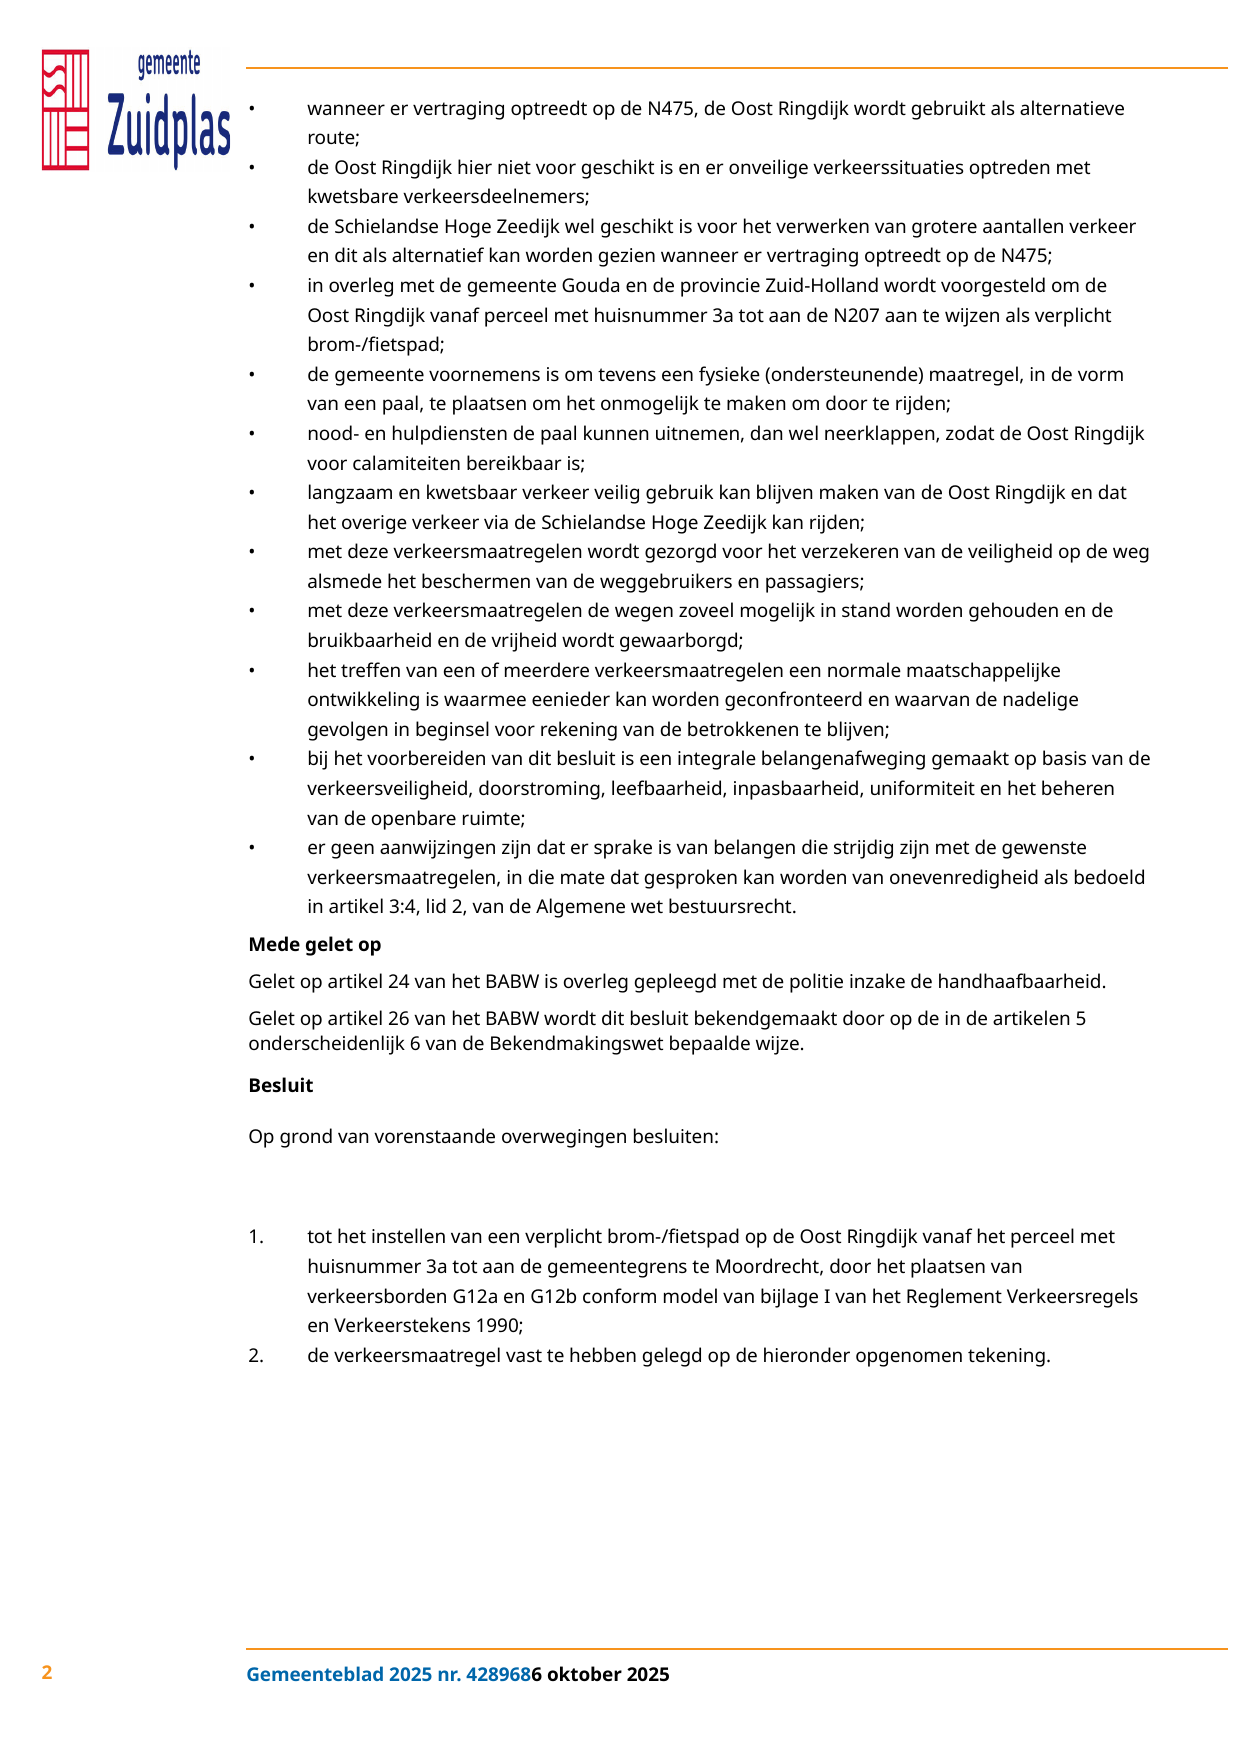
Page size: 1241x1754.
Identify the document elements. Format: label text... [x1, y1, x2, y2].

list in overleg met de gemeente Gouda en de provincie Zuid-Holland wordt voorgesteld om de Oost Ringdijk vanaf perceel met huisnummer 3a tot aan de N207 aan te wijzen als verplicht brom-/fietspad; [248, 272, 1152, 357]
list er geen aanwijzingen zijn dat er sprake is van belangen die strijdig zijn met de gewenste verkeersmaatregelen, in die mate dat gesproken kan worden van onevenredigheid als bedoeld in artikel 3:4, lid 2, van de Algemene wet bestuursrecht. [248, 834, 1152, 919]
text Gelet op artikel 26 van het BABW wordt dit besluit bekendgemaakt door op de in de artikelen 5 onderscheidenlijk 6 van de Bekendmakingswet bepaalde wijze. [248, 1005, 1152, 1056]
list de Schielandse Hoge Zeedijk wel geschikt is voor het verwerken van grotere aantallen verkeer en dit als alternatief kan worden gezien wanneer er vertraging optreedt op de N475; [248, 213, 1152, 268]
picture [41, 47, 231, 172]
list met deze verkeersmaatregelen de wegen zoveel mogelijk in stand worden gehouden en de bruikbaarheid en de vrijheid wordt gewaarborgd; [248, 598, 1152, 653]
list langzaam en kwetsbaar verkeer veilig gebruik kan blijven maken van de Oost Ringdijk en dat het overige verkeer via de Schielandse Hoge Zeedijk kan rijden; [248, 479, 1152, 535]
text Besluit [248, 1072, 1152, 1098]
list met deze verkeersmaatregelen wordt gezorgd voor het verzekeren van de veiligheid op de weg alsmede het beschermen van de weggebruikers en passagiers; [248, 538, 1152, 594]
list wanneer er vertraging optreedt op de N475, de Oost Ringdijk wordt gebruikt als alternatieve route; [248, 95, 1152, 150]
text Gelet op artikel 24 van het BABW is overleg gepleegd met de politie inzake de handhaafbaarheid. [248, 968, 1152, 994]
list tot het instellen van een verplicht brom-/fietspad op de Oost Ringdijk vanaf het perceel met huisnummer 3a tot aan de gemeentegrens te Moordrecht, door het plaatsen van verkeersborden G12a en G12b conform model van bijlage I van het Reglement Verkeersregels en Verkeerstekens 1990; [248, 1224, 1152, 1338]
list de gemeente voornemens is om tevens een fysieke (ondersteunende) maatregel, in de vorm van een paal, te plaatsen om het onmogelijk te maken om door te rijden; [248, 361, 1152, 416]
text Mede gelet op [248, 931, 1152, 957]
list de verkeersmaatregel vast te hebben gelegd op de hieronder opgenomen tekening. [248, 1342, 1152, 1368]
list bij het voorbereiden van dit besluit is een integrale belangenafweging gemaakt op basis van de verkeersveiligheid, doorstroming, leefbaarheid, inpasbaarheid, uniformiteit en het beheren van de openbare ruimte; [248, 746, 1152, 831]
list de Oost Ringdijk hier niet voor geschikt is en er onveilige verkeerssituaties optreden met kwetsbare verkeersdeelnemers; [248, 154, 1152, 209]
list nood- en hulpdiensten de paal kunnen uitnemen, dan wel neerklappen, zodat de Oost Ringdijk voor calamiteiten bereikbaar is; [248, 420, 1152, 476]
list het treffen van een of meerdere verkeersmaatregelen een normale maatschappelijke ontwikkeling is waarmee eenieder kan worden geconfronteerd en waarvan de nadelige gevolgen in beginsel voor rekening van de betrokkenen te blijven; [248, 657, 1152, 742]
text Op grond van vorenstaande overwegingen besluiten: [248, 1123, 1152, 1149]
